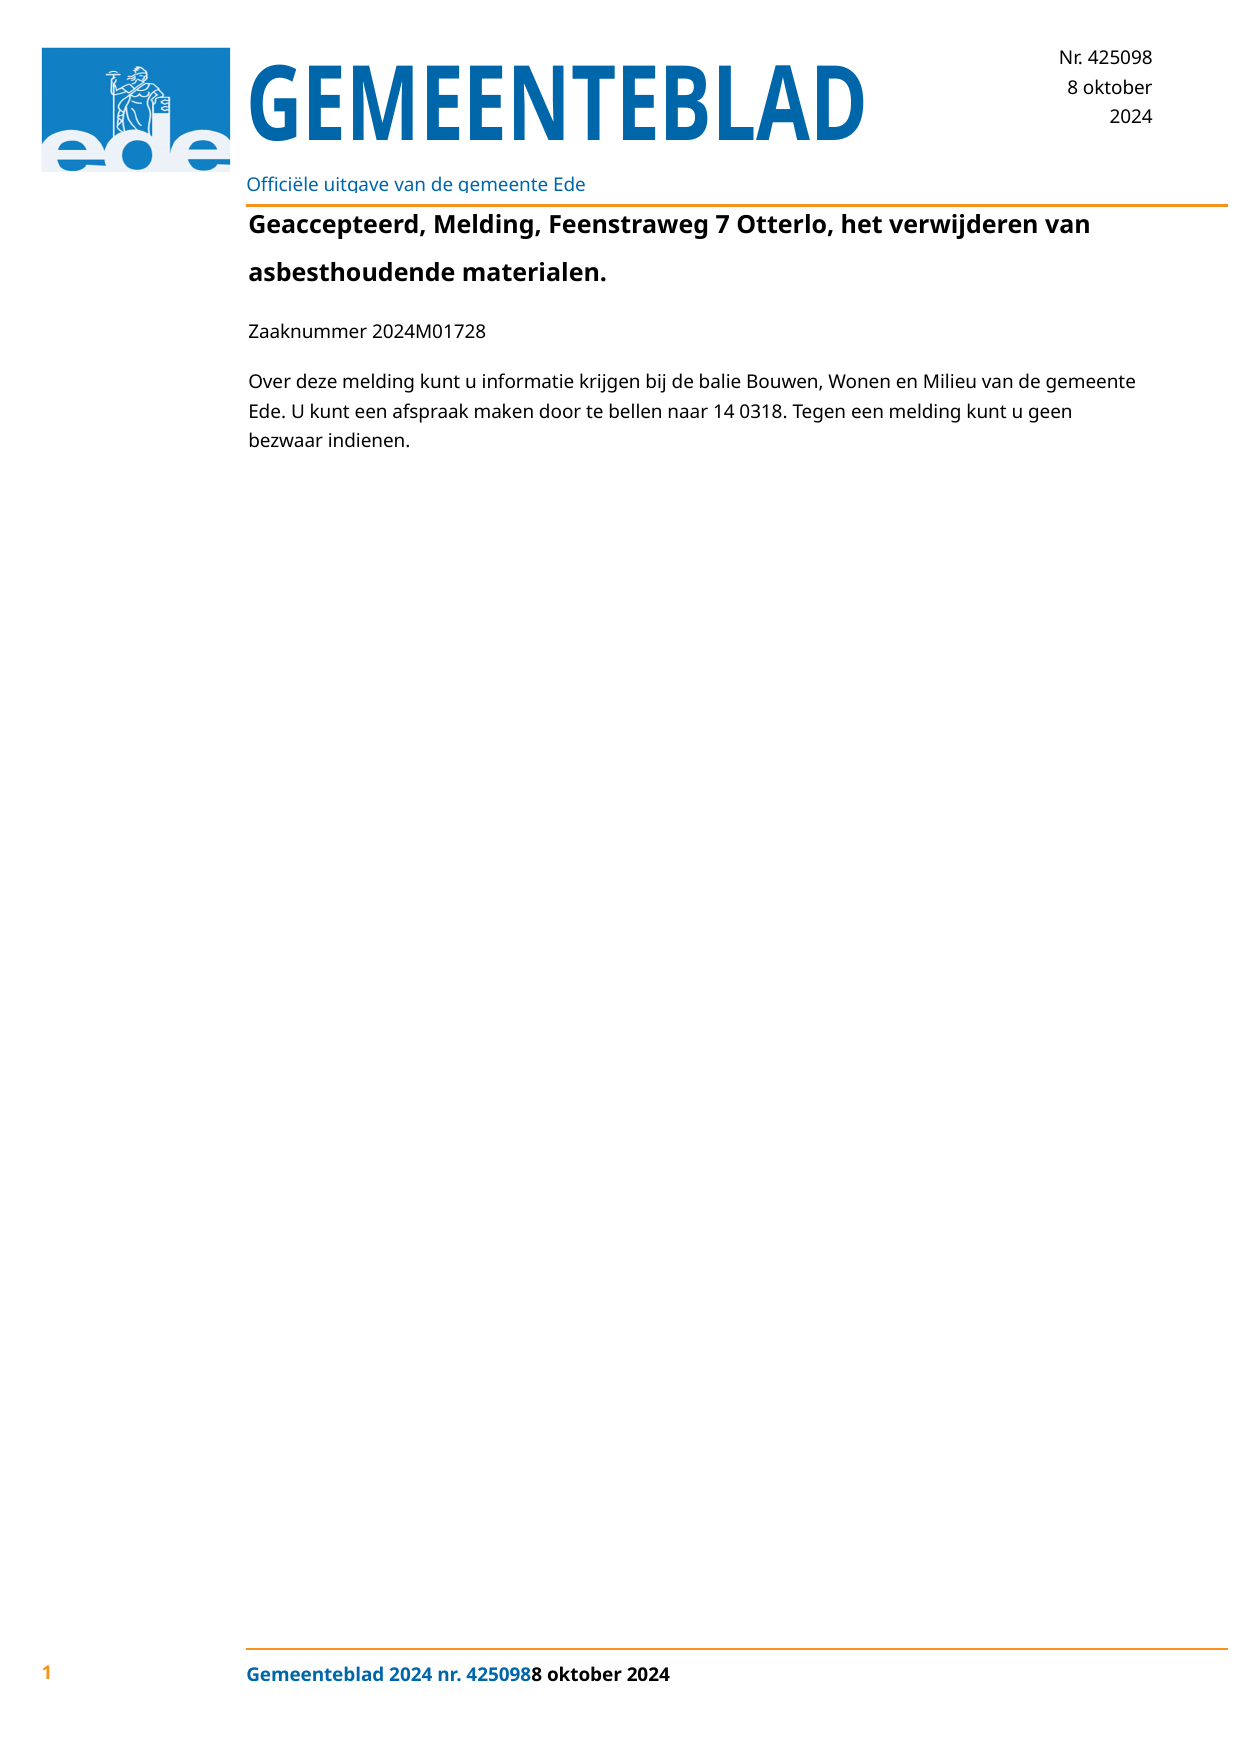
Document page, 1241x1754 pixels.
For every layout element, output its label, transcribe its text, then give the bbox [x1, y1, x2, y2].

text Geaccepteerd, Melding, Feenstraweg 7 Otterlo, het verwijderen van asbesthoudende materialen. [248, 207, 1152, 288]
picture [41, 47, 231, 172]
text Zaaknummer 2024M01728 [248, 318, 1152, 344]
text Over deze melding kunt u informatie krijgen bij de balie Bouwen, Wonen en Milieu van de gemeente Ede. U kunt een afspraak maken door te bellen naar 14 0318. Tegen een melding kunt u geen bezwaar indienen. [248, 368, 1152, 453]
